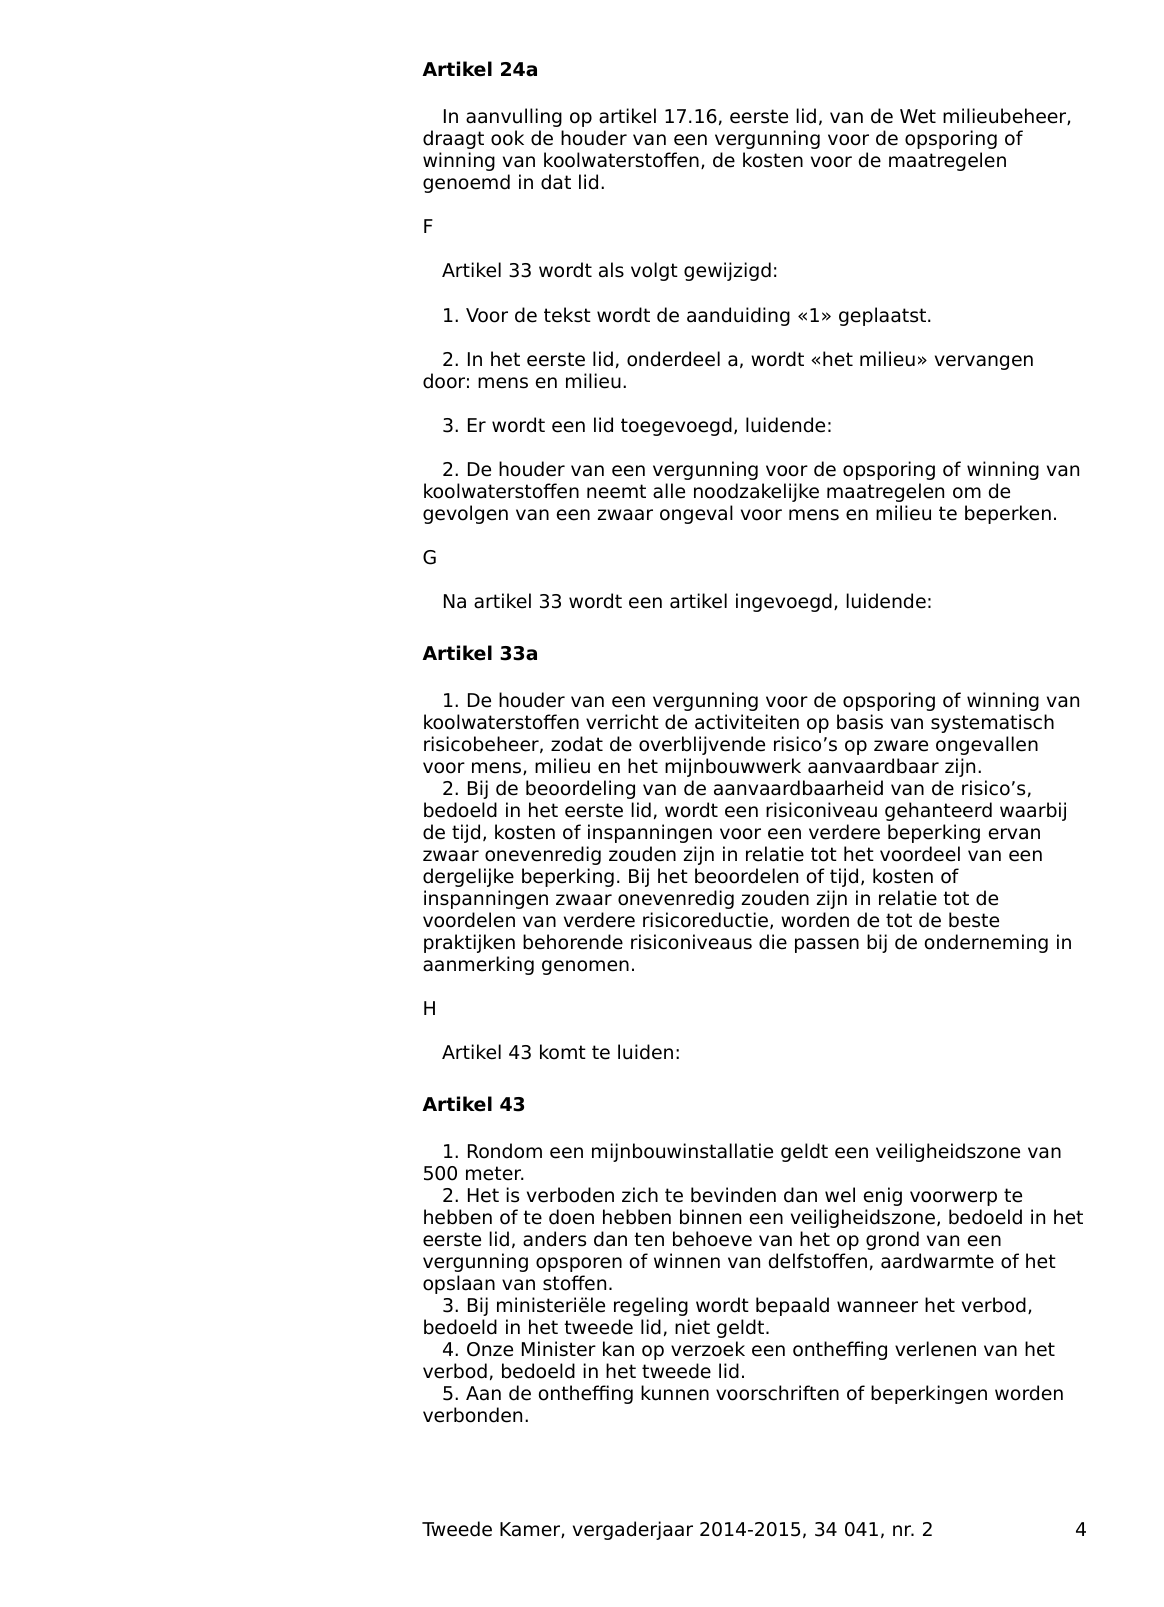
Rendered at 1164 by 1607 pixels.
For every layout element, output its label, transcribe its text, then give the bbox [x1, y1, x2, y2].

text Artikel 33 wordt als volgt gewijzigd: [422, 260, 1087, 282]
subtitle Artikel 33a [422, 643, 1087, 665]
text G [422, 547, 1087, 569]
text 2. Het is verboden zich te bevinden dan wel enig voorwerp te hebben of te doen hebben binnen een veiligheidszone, bedoeld in het eerste lid, anders dan ten behoeve van het op grond van een vergunning opsporen of winnen van delfstoffen, aardwarmte of het opslaan van stoffen. [422, 1185, 1087, 1295]
text 3. Er wordt een lid toegevoegd, luidende: [422, 415, 1087, 437]
text 1. De houder van een vergunning voor de opsporing of winning van koolwaterstoffen verricht de activiteiten op basis van systematisch risicobeheer, zodat de overblijvende risico’s op zware ongevallen voor mens, milieu en het mijnbouwwerk aanvaardbaar zijn. [422, 690, 1087, 778]
text 2. In het eerste lid, onderdeel a, wordt «het milieu» vervangen door: mens en milieu. [422, 349, 1087, 393]
text 5. Aan de ontheffing kunnen voorschriften of beperkingen worden verbonden. [422, 1383, 1087, 1427]
text 1. Rondom een mijnbouwinstallatie geldt een veiligheidszone van 500 meter. [422, 1141, 1087, 1185]
subtitle Artikel 24a [422, 59, 1087, 81]
text 3. Bij ministeriële regeling wordt bepaald wanneer het verbod, bedoeld in het tweede lid, niet geldt. [422, 1295, 1087, 1339]
text H [422, 998, 1087, 1020]
text 4. Onze Minister kan op verzoek een ontheffing verlenen van het verbod, bedoeld in het tweede lid. [422, 1339, 1087, 1383]
text 2. Bij de beoordeling van de aanvaardbaarheid van de risico’s, bedoeld in het eerste lid, wordt een risiconiveau gehanteerd waarbij de tijd, kosten of inspanningen voor een verdere beperking ervan zwaar onevenredig zouden zijn in relatie tot het voordeel van een dergelijke beperking. Bij het beoordelen of tijd, kosten of inspanningen zwaar onevenredig zouden zijn in relatie tot de voordelen van verdere risicoreductie, worden de tot de beste praktijken behorende risiconiveaus die passen bij de onderneming in aanmerking genomen. [422, 778, 1087, 976]
text 2. De houder van een vergunning voor de opsporing of winning van koolwaterstoffen neemt alle noodzakelijke maatregelen om de gevolgen van een zwaar ongeval voor mens en milieu te beperken. [422, 459, 1087, 525]
text Artikel 43 komt te luiden: [422, 1042, 1087, 1064]
text Na artikel 33 wordt een artikel ingevoegd, luidende: [422, 591, 1087, 613]
text F [422, 216, 1087, 238]
text 1. Voor de tekst wordt de aanduiding «1» geplaatst. [422, 304, 1087, 326]
text In aanvulling op artikel 17.16, eerste lid, van de Wet milieubeheer, draagt ook de houder van een vergunning voor de opsporing of winning van koolwaterstoffen, de kosten voor de maatregelen genoemd in dat lid. [422, 106, 1087, 194]
subtitle Artikel 43 [422, 1094, 1087, 1116]
